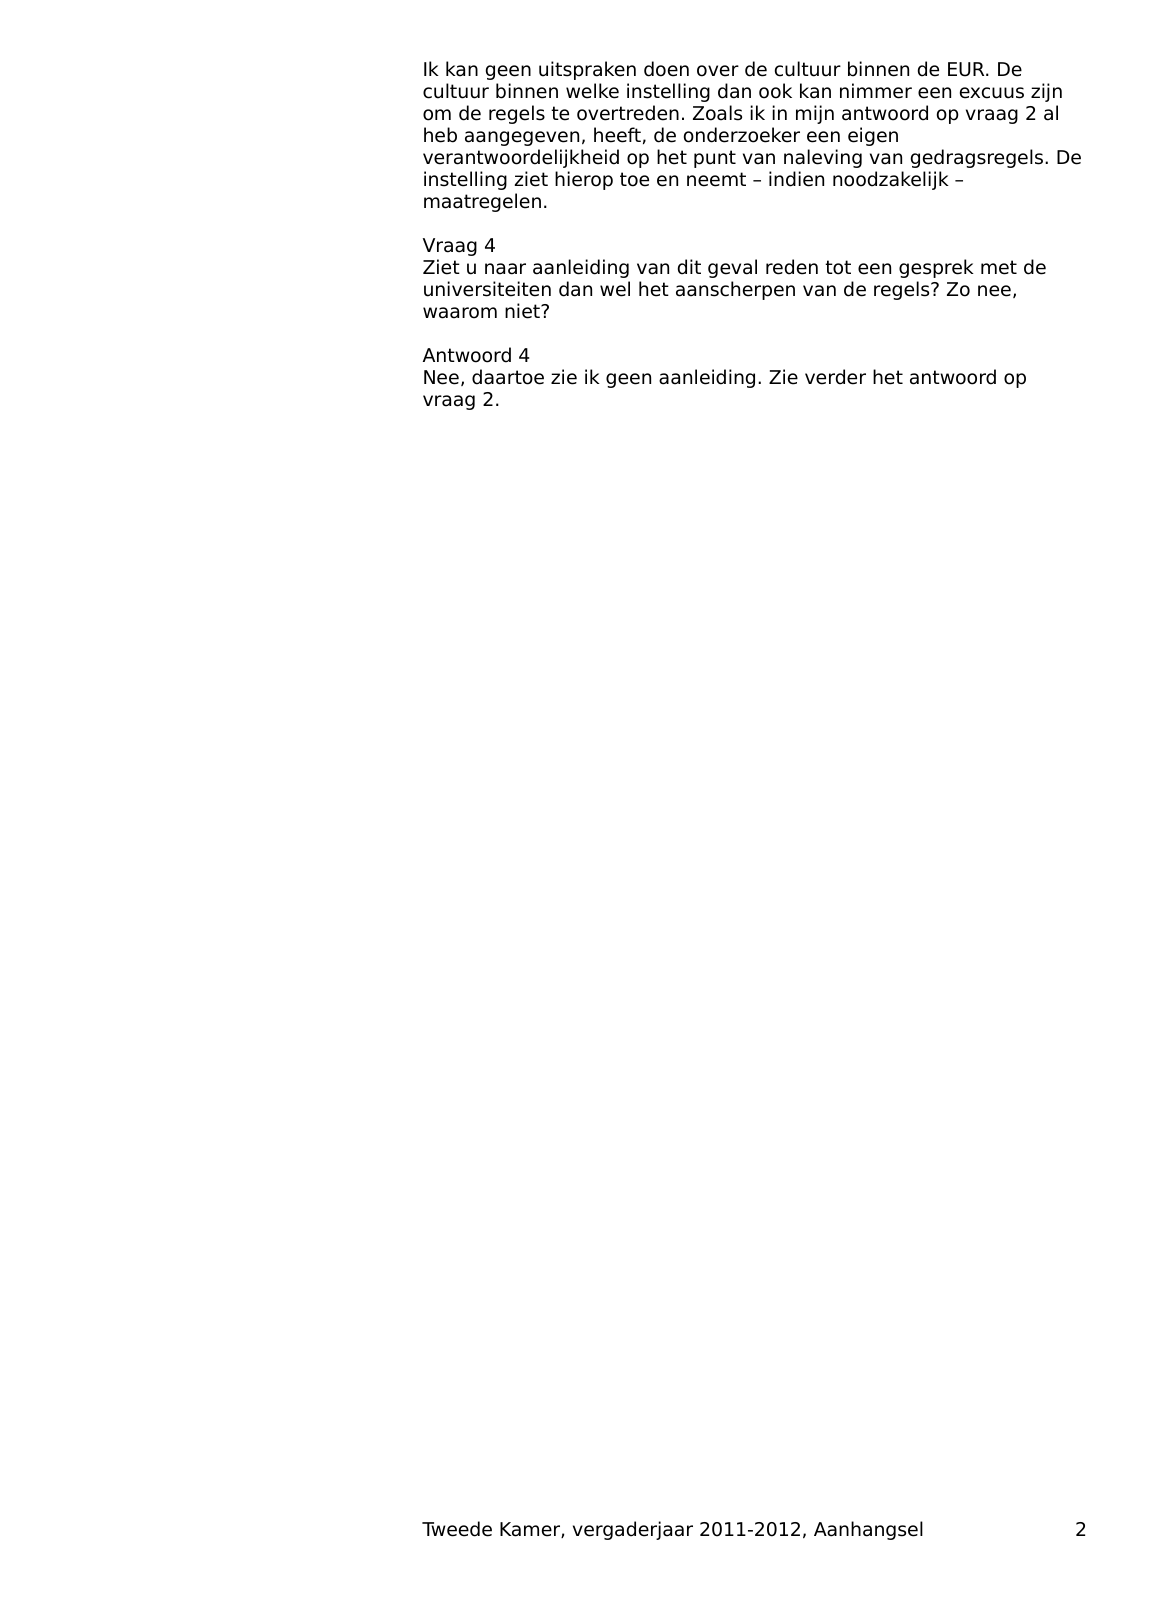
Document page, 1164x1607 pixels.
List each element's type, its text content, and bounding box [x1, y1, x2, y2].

text Ik kan geen uitspraken doen over de cultuur binnen de EUR. De cultuur binnen welke instelling dan ook kan nimmer een excuus zijn om de regels te overtreden. Zoals ik in mijn antwoord op vraag 2 al heb aangegeven, heeft, de onderzoeker een eigen verantwoordelijkheid op het punt van naleving van gedragsregels. De instelling ziet hierop toe en neemt – indien noodzakelijk – maatregelen. [422, 59, 1087, 213]
text Vraag 4 [422, 235, 1087, 257]
text Antwoord 4 [422, 345, 1087, 367]
text Ziet u naar aanleiding van dit geval reden tot een gesprek met de universiteiten dan wel het aanscherpen van de regels? Zo nee, waarom niet? [422, 257, 1087, 323]
text Nee, daartoe zie ik geen aanleiding. Zie verder het antwoord op vraag 2. [422, 367, 1087, 411]
